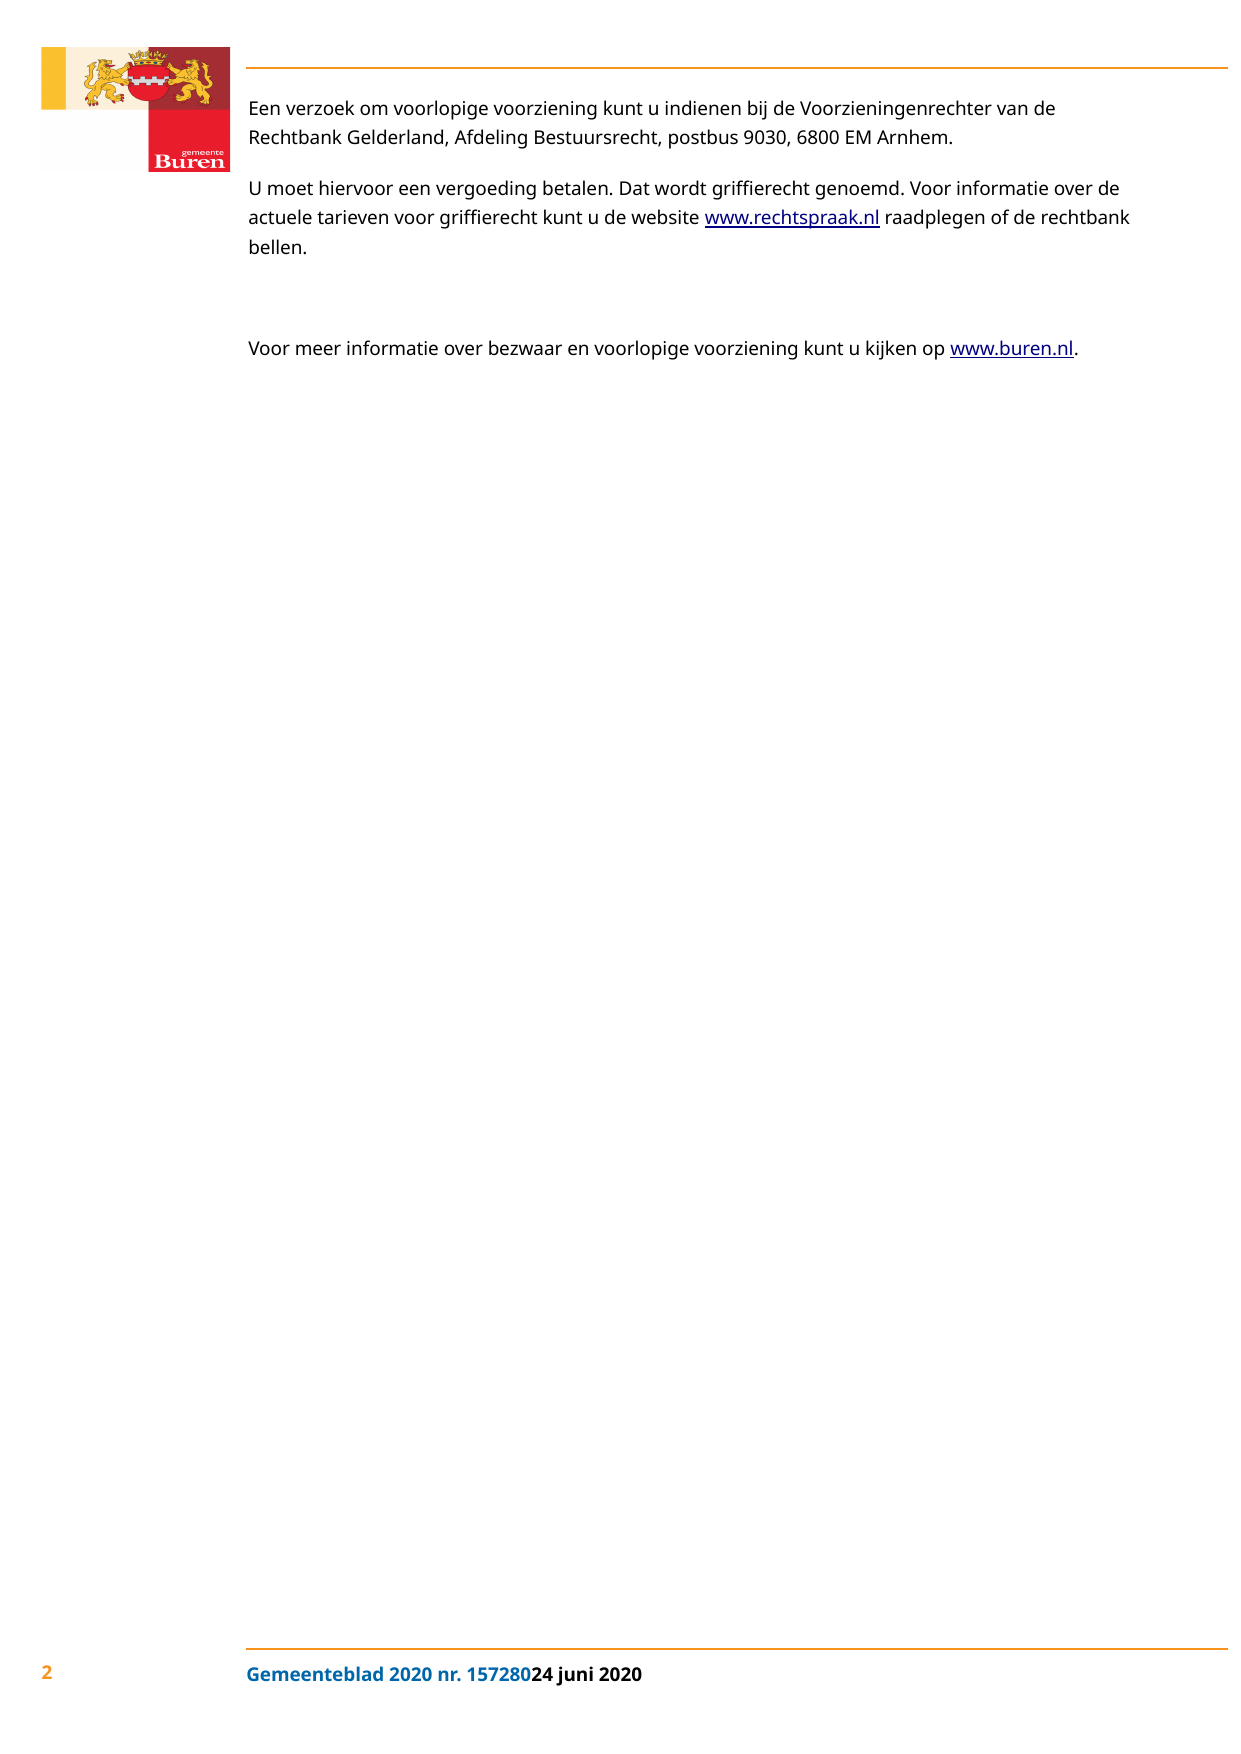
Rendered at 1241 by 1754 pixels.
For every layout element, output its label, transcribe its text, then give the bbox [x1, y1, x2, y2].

text Voor meer informatie over bezwaar en voorlopige voorziening kunt u kijken op www.buren.nl. [248, 335, 1152, 361]
text Een verzoek om voorlopige voorziening kunt u indienen bij de Voorzieningenrechter van de Rechtbank Gelderland, Afdeling Bestuursrecht, postbus 9030, 6800 EM Arnhem. [248, 95, 1152, 150]
text U moet hiervoor een vergoeding betalen. Dat wordt griffierecht genoemd. Voor informatie over de actuele tarieven voor griffierecht kunt u de website www.rechtspraak.nl raadplegen of de rechtbank bellen. [248, 175, 1152, 260]
picture [41, 47, 231, 172]
